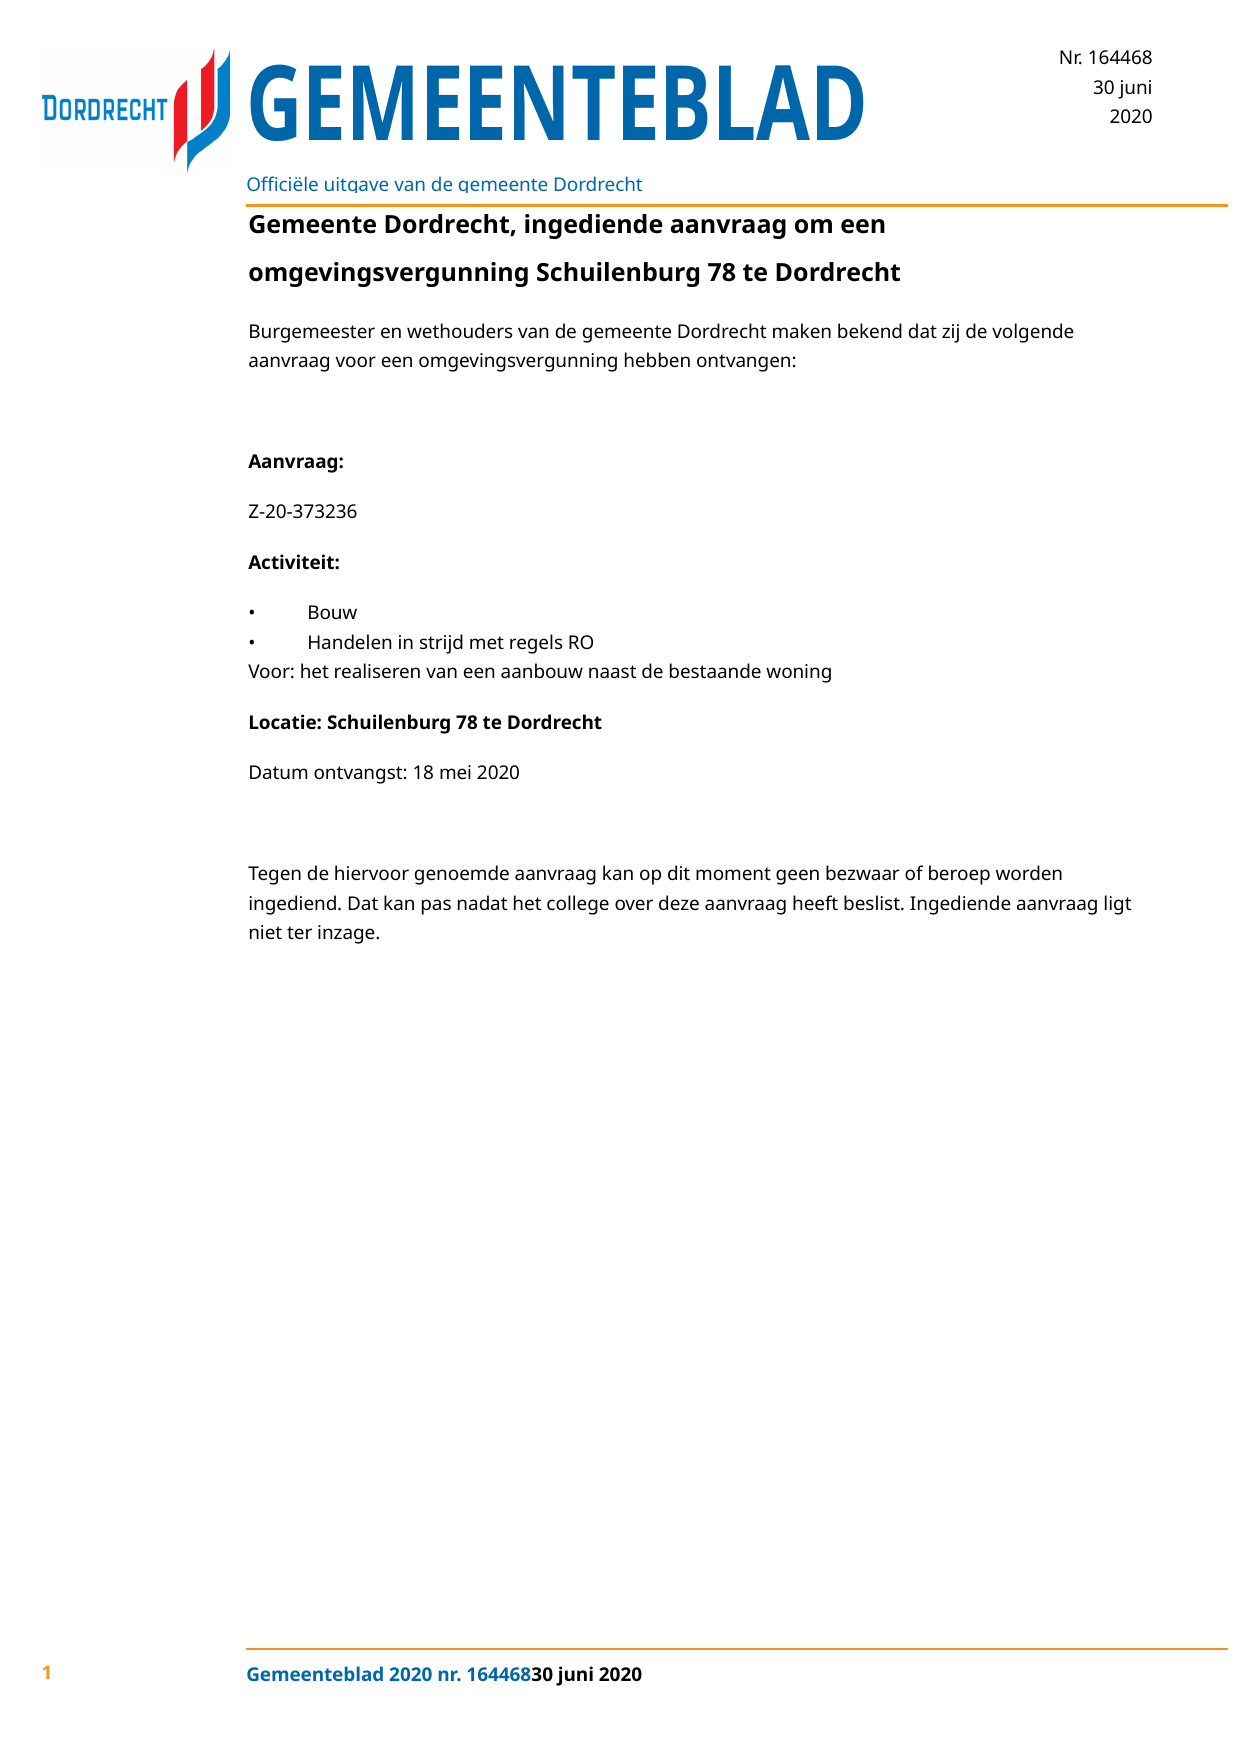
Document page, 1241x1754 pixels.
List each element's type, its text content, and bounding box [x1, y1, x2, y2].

list Handelen in strijd met regels RO [248, 629, 1152, 655]
list Bouw [248, 599, 1152, 625]
text Activiteit: [248, 549, 1152, 575]
text Z-20-373236 [248, 499, 1152, 524]
text Locatie: Schuilenburg 78 te Dordrecht [248, 709, 1152, 735]
text Burgemeester en wethouders van de gemeente Dordrecht maken bekend dat zij de volgende aanvraag voor een omgevingsvergunning hebben ontvangen: [248, 318, 1152, 373]
text Tegen de hiervoor genoemde aanvraag kan op dit moment geen bezwaar of beroep worden ingediend. Dat kan pas nadat het college over deze aanvraag heeft beslist. Ingediende aanvraag ligt niet ter inzage. [248, 860, 1152, 945]
text Aanvraag: [248, 448, 1152, 474]
text Voor: het realiseren van een aanbouw naast de bestaande woning [248, 659, 1152, 684]
text Datum ontvangst: 18 mei 2020 [248, 759, 1152, 785]
picture [41, 47, 231, 172]
text Gemeente Dordrecht, ingediende aanvraag om een omgevingsvergunning Schuilenburg 78 te Dordrecht [248, 207, 1152, 288]
